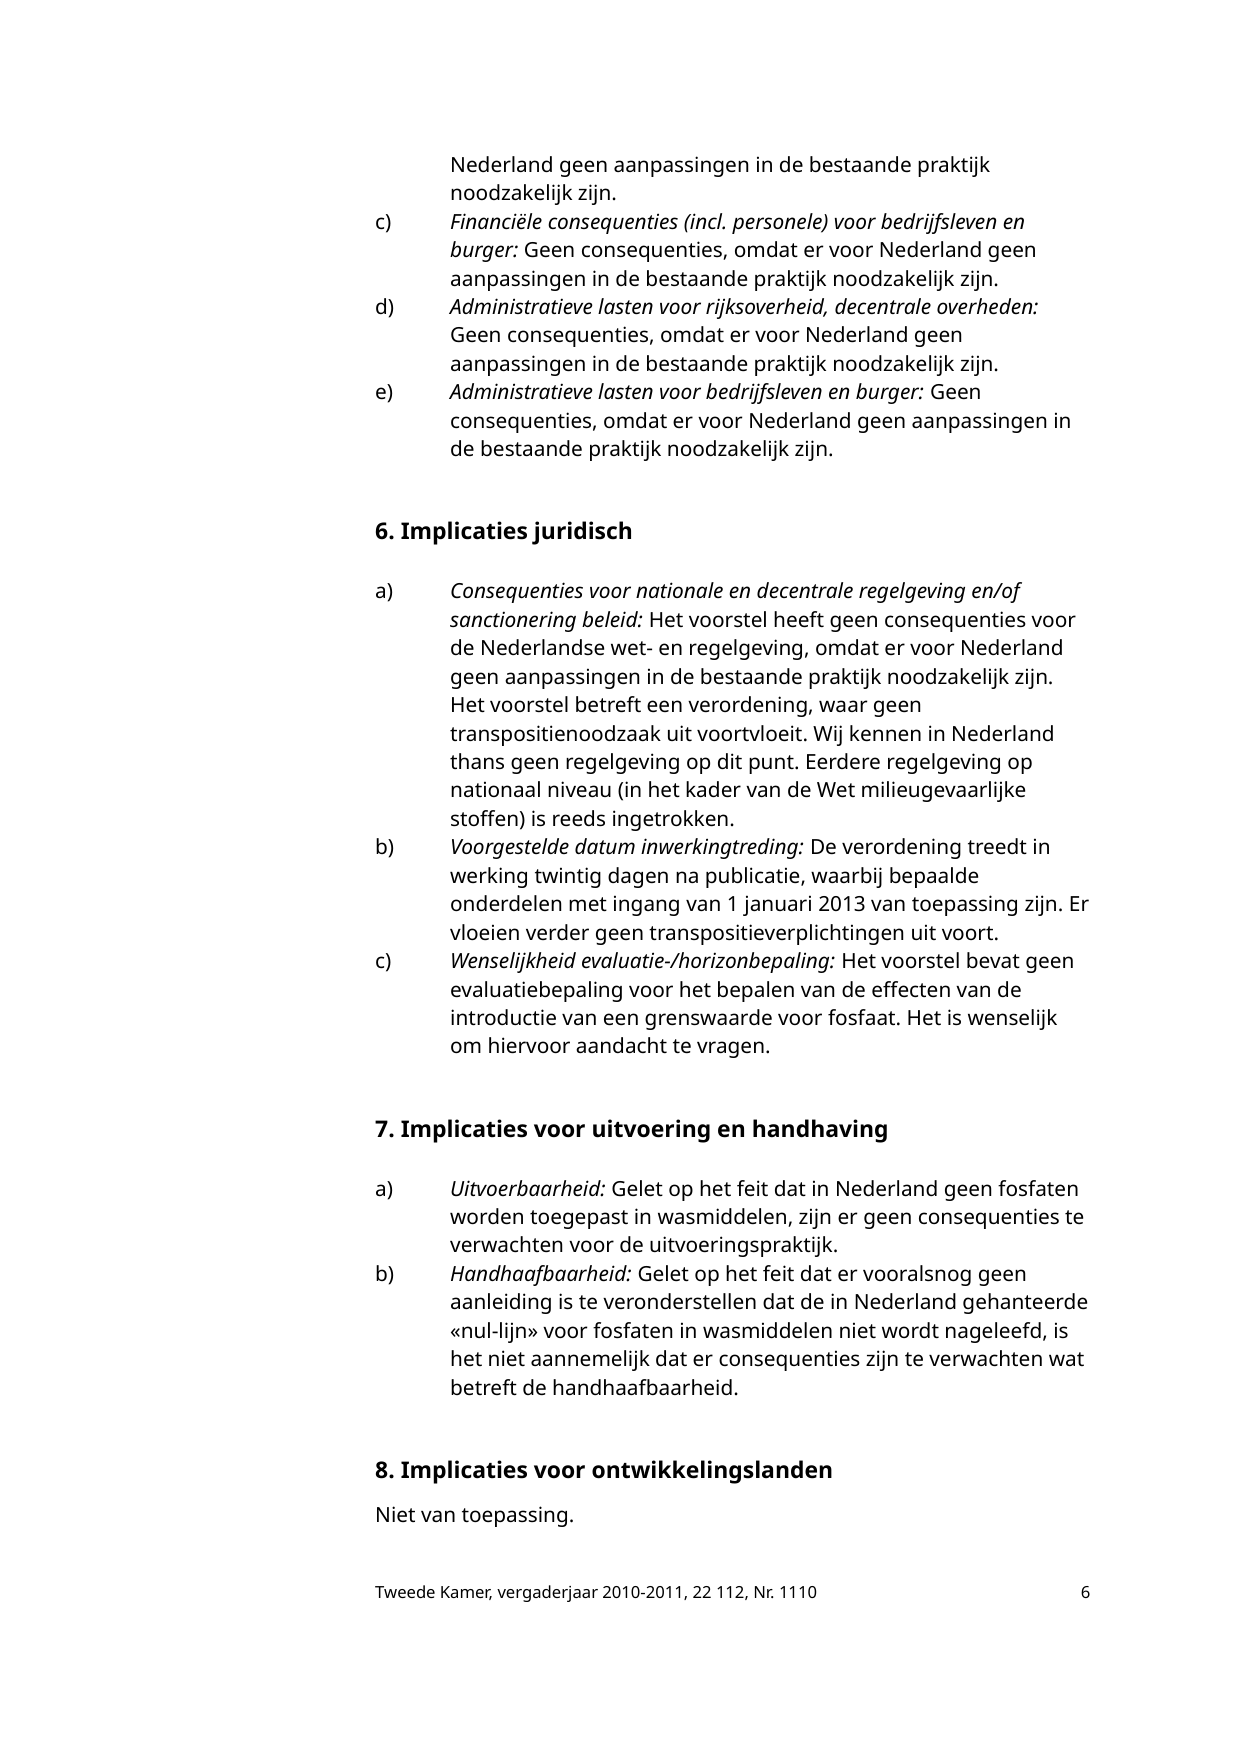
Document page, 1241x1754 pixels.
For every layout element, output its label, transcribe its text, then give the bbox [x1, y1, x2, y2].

list Consequenties voor nationale en decentrale regelgeving en/of sanctionering beleid: Het voorstel heeft geen consequenties voor de Nederlandse wet- en regelgeving, omdat er voor Nederland geen aanpassingen in de bestaande praktijk noodzakelijk zijn. Het voorstel betreft een verordening, waar geen transpositienoodzaak uit voortvloeit. Wij kennen in Nederland thans geen regelgeving op dit punt. Eerdere regelgeving op nationaal niveau (in het kader van de Wet milieugevaarlijke stoffen) is reeds ingetrokken. [375, 577, 1090, 832]
list Handhaafbaarheid: Gelet op het feit dat er vooralsnog geen aanleiding is te veronderstellen dat de in Nederland gehanteerde «nul-lijn» voor fosfaten in wasmiddelen niet wordt nageleefd, is het niet aannemelijk dat er consequenties zijn te verwachten wat betreft de handhaafbaarheid. [375, 1259, 1090, 1401]
text Niet van toepassing. [375, 1500, 1090, 1528]
list Voorgestelde datum inwerkingtreding: De verordening treedt in werking twintig dagen na publicatie, waarbij bepaalde onderdelen met ingang van 1 januari 2013 van toepassing zijn. Er vloeien verder geen transpositieverplichtingen uit voort. [375, 832, 1090, 946]
subtitle 7. Implicaties voor uitvoering en handhaving [375, 1112, 1090, 1144]
list Financiële consequenties (incl. personele) voor bedrijfsleven en burger: Geen consequenties, omdat er voor Nederland geen aanpassingen in de bestaande praktijk noodzakelijk zijn. [375, 207, 1090, 292]
list Administratieve lasten voor rijksoverheid, decentrale overheden: Geen consequenties, omdat er voor Nederland geen aanpassingen in de bestaande praktijk noodzakelijk zijn. [375, 292, 1090, 377]
list Administratieve lasten voor bedrijfsleven en burger: Geen consequenties, omdat er voor Nederland geen aanpassingen in de bestaande praktijk noodzakelijk zijn. [375, 377, 1090, 463]
subtitle 8. Implicaties voor ontwikkelingslanden [375, 1454, 1090, 1485]
subtitle 6. Implicaties juridisch [375, 515, 1090, 547]
list Uitvoerbaarheid: Gelet op het feit dat in Nederland geen fosfaten worden toegepast in wasmiddelen, zijn er geen consequenties te verwachten voor de uitvoeringspraktijk. [375, 1174, 1090, 1259]
list Nederland geen aanpassingen in de bestaande praktijk noodzakelijk zijn. [375, 150, 1090, 207]
list Wenselijkheid evaluatie-/horizonbepaling: Het voorstel bevat geen evaluatiebepaling voor het bepalen van de effecten van de introductie van een grenswaarde voor fosfaat. Het is wenselijk om hiervoor aandacht te vragen. [375, 946, 1090, 1060]
